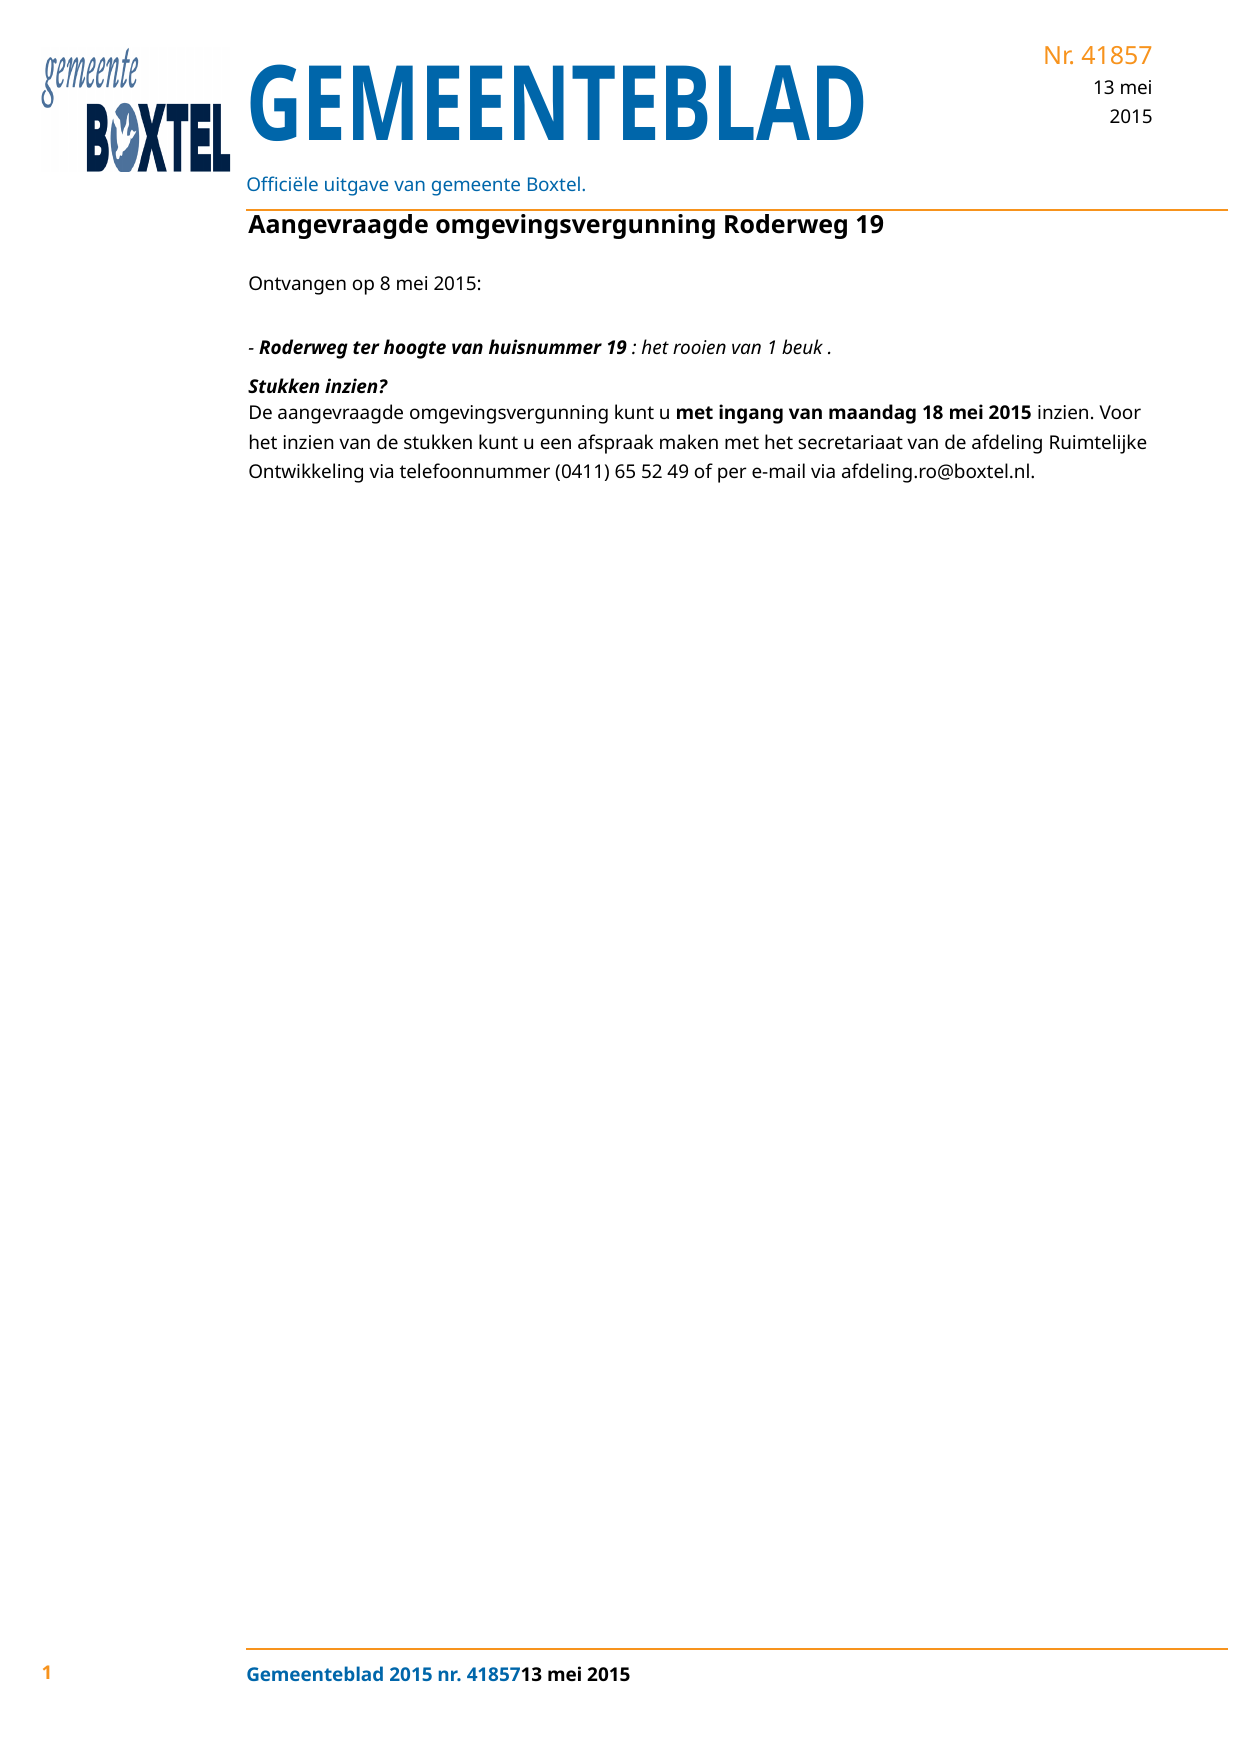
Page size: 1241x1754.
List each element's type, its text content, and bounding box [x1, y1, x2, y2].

text Stukken inzien? [248, 373, 1152, 399]
text Aangevraagde omgevingsvergunning Roderweg 19 [248, 211, 1152, 241]
text De aangevraagde omgevingsvergunning kunt u met ingang van maandag 18 mei 2015 inzien. Voor het inzien van de stukken kunt u een afspraak maken met het secretariaat van de afdeling Ruimtelijke Ontwikkeling via telefoonnummer (0411) 65 52 49 of per e-mail via afdeling.ro@boxtel.nl. [248, 399, 1152, 484]
text Ontvangen op 8 mei 2015: [248, 270, 1152, 296]
text - Roderweg ter hoogte van huisnummer 19 : het rooien van 1 beuk . [248, 334, 1152, 360]
picture [41, 47, 231, 172]
